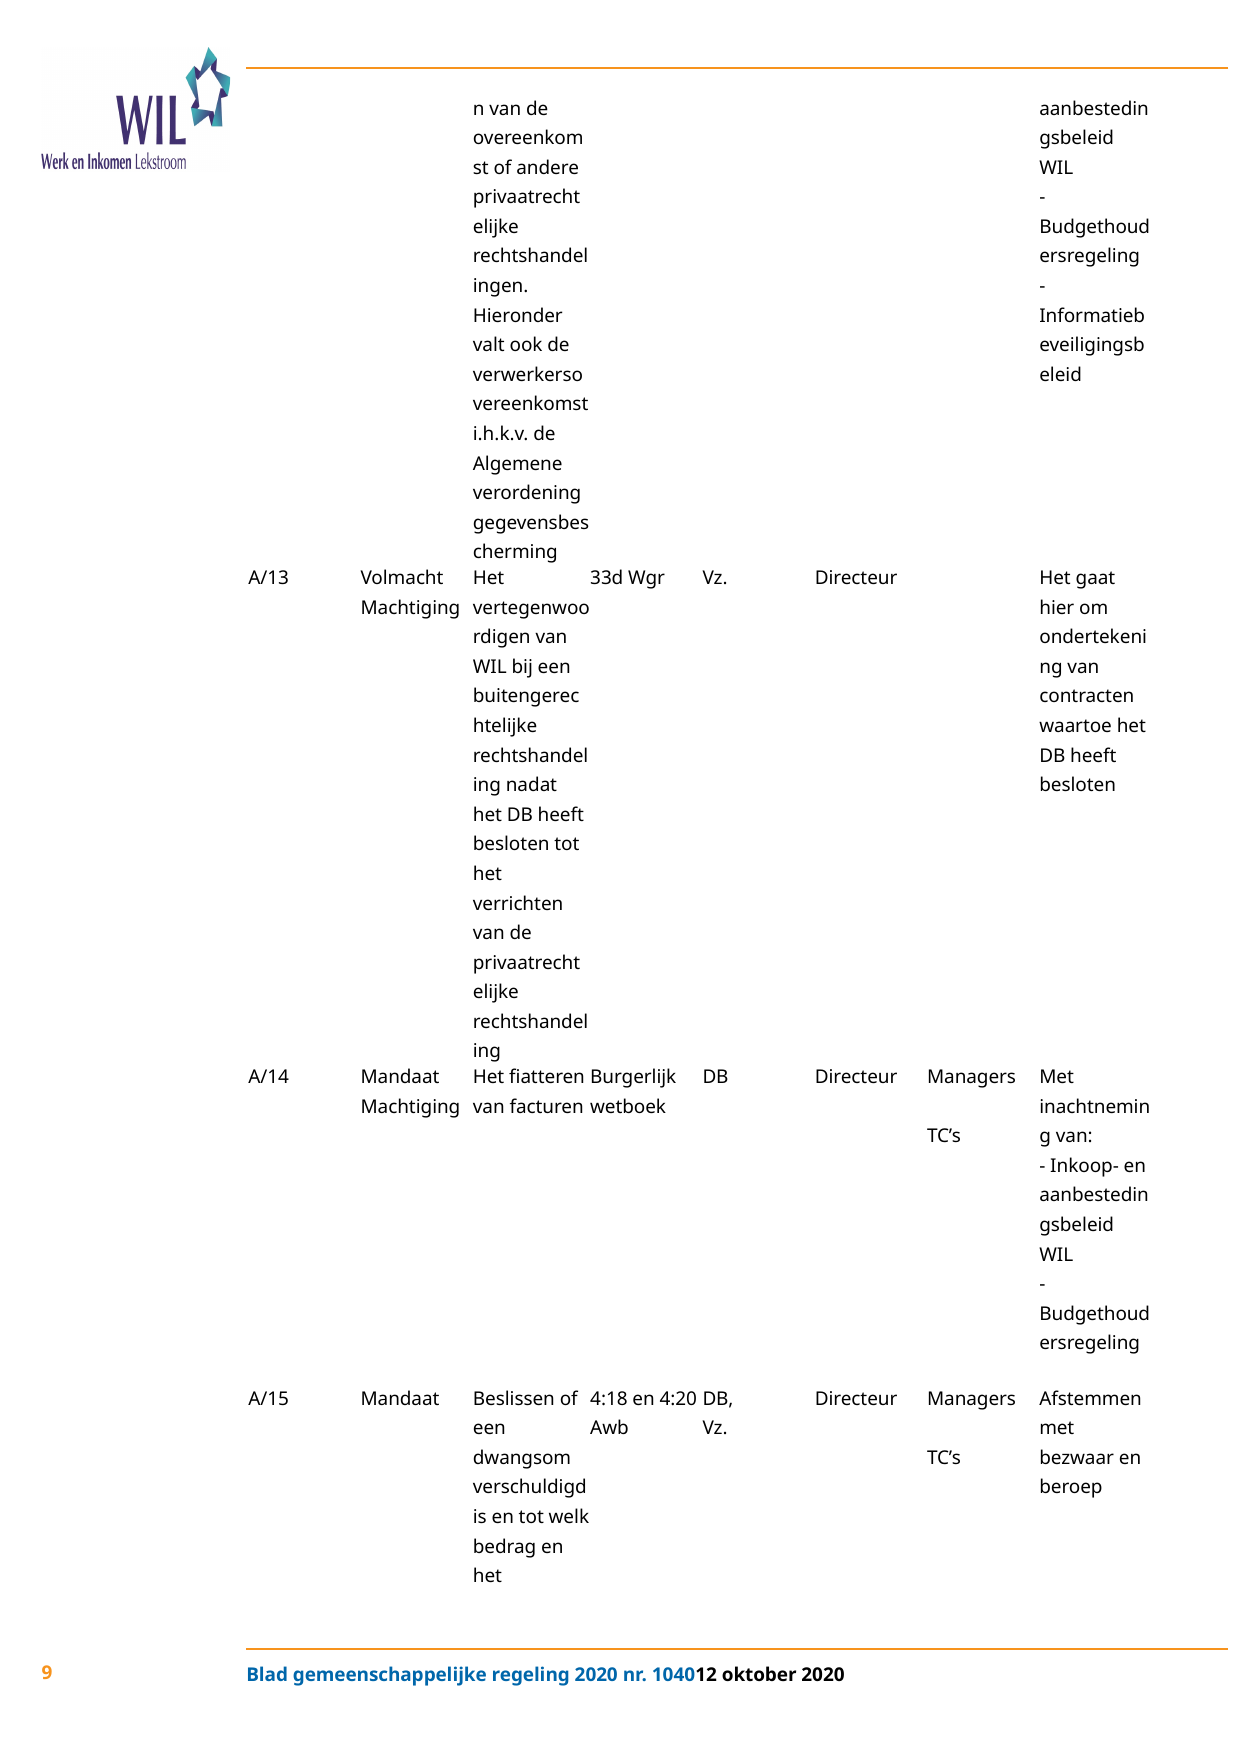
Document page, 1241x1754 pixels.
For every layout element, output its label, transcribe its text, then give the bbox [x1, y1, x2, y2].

table_cell Met inachtneming van: - Inkoop- en aanbestedingsbeleid WIL - Budgethoudersregeling [1039, 1063, 1152, 1385]
table_cell DB [702, 1063, 814, 1385]
table_cell [248, 95, 360, 564]
table_cell 4:18 en 4:20 Awb [590, 1385, 702, 1588]
table_cell Burgerlijk wetboek [590, 1063, 702, 1385]
table_cell Het gaat hier om ondertekening van contracten waartoe het DB heeft besloten [1039, 564, 1152, 1063]
table_cell 33d Wgr [590, 564, 702, 1063]
table_cell A/14 [248, 1063, 360, 1385]
table_cell aanbestedingsbeleid WIL - Budgethoudersregeling - Informatiebeveiligingsbeleid [1039, 95, 1152, 564]
table_cell A/13 [248, 564, 360, 1063]
table_cell Afstemmen met bezwaar en beroep [1039, 1385, 1152, 1588]
table_cell Managers TC’s [927, 1385, 1039, 1588]
table_cell Directeur [815, 564, 927, 1063]
table_cell [815, 95, 927, 564]
table_cell Het fiatteren van facturen [473, 1063, 590, 1385]
picture [41, 47, 231, 172]
table_cell Directeur [815, 1385, 927, 1588]
table_cell Beslissen of een dwangsom verschuldigd is en tot welk bedrag en het [473, 1385, 590, 1588]
table_cell [927, 95, 1039, 564]
table_cell [590, 95, 702, 564]
table_cell Managers TC’s [927, 1063, 1039, 1385]
table_cell A/15 [248, 1385, 360, 1588]
table_cell Mandaat [360, 1385, 473, 1588]
table_cell Directeur [815, 1063, 927, 1385]
table_cell Volmacht Machtiging [360, 564, 473, 1063]
table_cell [360, 95, 473, 564]
table_cell Het vertegenwoordigen van WIL bij een buitengerechtelijke rechtshandeling nadat het DB heeft besloten tot het verrichten van de privaatrechtelijke rechtshandeling [473, 564, 590, 1063]
table_cell [927, 564, 1039, 1063]
table_cell [702, 95, 814, 564]
table_cell DB, Vz. [702, 1385, 814, 1588]
table_cell Mandaat Machtiging [360, 1063, 473, 1385]
table_cell n van de overeenkomst of andere privaatrechtelijke rechtshandelingen. Hieronder valt ook de verwerkersovereenkomst i.h.k.v. de Algemene verordening gegevensbescherming [473, 95, 590, 564]
table_cell Vz. [702, 564, 814, 1063]
